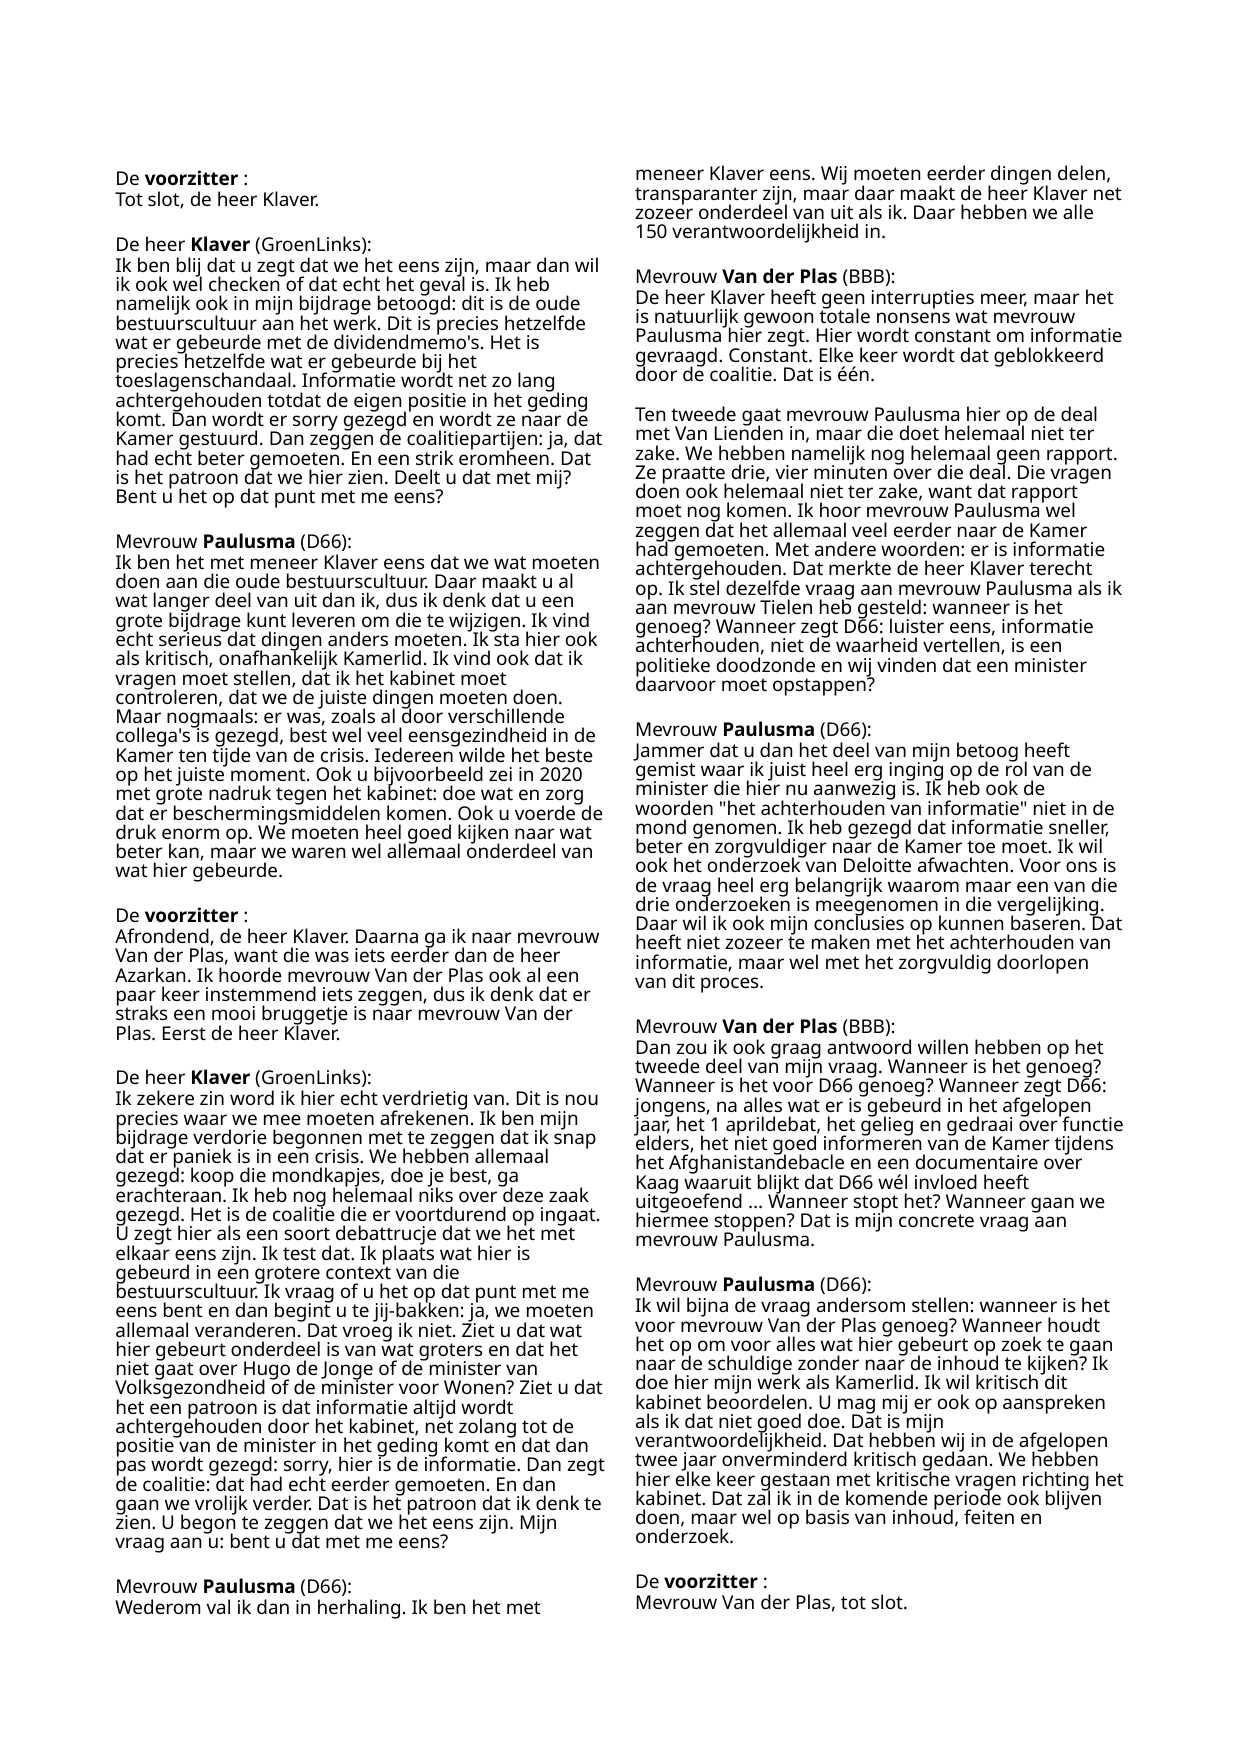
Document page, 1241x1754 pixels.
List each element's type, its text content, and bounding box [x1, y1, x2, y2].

text Ik wil bijna de vraag andersom stellen: wanneer is het voor mevrouw Van der Plas genoeg? Wanneer houdt het op om voor alles wat hier gebeurt op zoek te gaan naar de schuldige zonder naar de inhoud te kijken? Ik doe hier mijn werk als Kamerlid. Ik wil kritisch dit kabinet beoordelen. U mag mij er ook op aanspreken als ik dat niet goed doe. Dat is mijn verantwoordelijkheid. Dat hebben wij in de afgelopen twee jaar onverminderd kritisch gedaan. We hebben hier elke keer gestaan met kritische vragen richting het kabinet. Dat zal ik in de komende periode ook blijven doen, maar wel op basis van inhoud, feiten en onderzoek. [635, 1297, 1125, 1548]
text De heer Klaver heeft geen interrupties meer, maar het is natuurlijk gewoon totale nonsens wat mevrouw Paulusma hier zegt. Hier wordt constant om informatie gevraagd. Constant. Elke keer wordt dat geblokkeerd door de coalitie. Dat is één. [635, 289, 1125, 385]
text Ik ben blij dat u zegt dat we het eens zijn, maar dan wil ik ook wel checken of dat echt het geval is. Ik heb namelijk ook in mijn bijdrage betoogd: dit is de oude bestuurscultuur aan het werk. Dit is precies hetzelfde wat er gebeurde met de dividendmemo's. Het is precies hetzelfde wat er gebeurde bij het toeslagenschandaal. Informatie wordt net zo lang achtergehouden totdat de eigen positie in het geding komt. Dan wordt er sorry gezegd en wordt ze naar de Kamer gestuurd. Dan zeggen de coalitiepartijen: ja, dat had echt beter gemoeten. En een strik eromheen. Dat is het patroon dat we hier zien. Deelt u dat met mij? Bent u het op dat punt met me eens? [115, 257, 605, 507]
text Mevrouw Paulusma (D66): [115, 528, 605, 554]
text Tot slot, de heer Klaver. [115, 191, 605, 210]
text Mevrouw Van der Plas, tot slot. [635, 1594, 1125, 1614]
text De heer Klaver (GroenLinks): [115, 1064, 605, 1090]
text Mevrouw Paulusma (D66): [635, 716, 1125, 742]
text Dan zou ik ook graag antwoord willen hebben op het tweede deel van mijn vraag. Wanneer is het genoeg? Wanneer is het voor D66 genoeg? Wanneer zegt D66: jongens, na alles wat er is gebeurd in het afgelopen jaar, het 1 aprildebat, het gelieg en gedraai over functie elders, het niet goed informeren van de Kamer tijdens het Afghanistandebacle en een documentaire over Kaag waaruit blijkt dat D66 wél invloed heeft uitgeoefend ... Wanneer stopt het? Wanneer gaan we hiermee stoppen? Dat is mijn concrete vraag aan mevrouw Paulusma. [635, 1039, 1125, 1251]
text Mevrouw Paulusma (D66): [115, 1574, 605, 1599]
text Ik ben het met meneer Klaver eens dat we wat moeten doen aan die oude bestuurscultuur. Daar maakt u al wat langer deel van uit dan ik, dus ik denk dat u een grote bijdrage kunt leveren om die te wijzigen. Ik vind echt serieus dat dingen anders moeten. Ik sta hier ook als kritisch, onafhankelijk Kamerlid. Ik vind ook dat ik vragen moet stellen, dat ik het kabinet moet controleren, dat we de juiste dingen moeten doen. Maar nogmaals: er was, zoals al door verschillende collega's is gezegd, best wel veel eensgezindheid in de Kamer ten tijde van de crisis. Iedereen wilde het beste op het juiste moment. Ook u bijvoorbeeld zei in 2020 met grote nadruk tegen het kabinet: doe wat en zorg dat er beschermingsmiddelen komen. Ook u voerde de druk enorm op. We moeten heel goed kijken naar wat beter kan, maar we waren wel allemaal onderdeel van wat hier gebeurde. [115, 554, 605, 882]
text De voorzitter : [115, 165, 605, 191]
text meneer Klaver eens. Wij moeten eerder dingen delen, transparanter zijn, maar daar maakt de heer Klaver net zozeer onderdeel van uit als ik. Daar hebben we alle 150 verantwoordelijkheid in. [635, 165, 1125, 242]
text De voorzitter : [115, 902, 605, 928]
text Ten tweede gaat mevrouw Paulusma hier op de deal met Van Lienden in, maar die doet helemaal niet ter zake. We hebben namelijk nog helemaal geen rapport. Ze praatte drie, vier minuten over die deal. Die vragen doen ook helemaal niet ter zake, want dat rapport moet nog komen. Ik hoor mevrouw Paulusma wel zeggen dat het allemaal veel eerder naar de Kamer had gemoeten. Met andere woorden: er is informatie achtergehouden. Dat merkte de heer Klaver terecht op. Ik stel dezelfde vraag aan mevrouw Paulusma als ik aan mevrouw Tielen heb gesteld: wanneer is het genoeg? Wanneer zegt D66: luister eens, informatie achterhouden, niet de waarheid vertellen, is een politieke doodzonde en wij vinden dat een minister daarvoor moet opstappen? [635, 406, 1125, 695]
text Mevrouw Van der Plas (BBB): [635, 263, 1125, 289]
text Mevrouw Van der Plas (BBB): [635, 1013, 1125, 1039]
text Mevrouw Paulusma (D66): [635, 1272, 1125, 1297]
text Ik zekere zin word ik hier echt verdrietig van. Dit is nou precies waar we mee moeten afrekenen. Ik ben mijn bijdrage verdorie begonnen met te zeggen dat ik snap dat er paniek is in een crisis. We hebben allemaal gezegd: koop die mondkapjes, doe je best, ga erachteraan. Ik heb nog helemaal niks over deze zaak gezegd. Het is de coalitie die er voortdurend op ingaat. U zegt hier als een soort debattrucje dat we het met elkaar eens zijn. Ik test dat. Ik plaats wat hier is gebeurd in een grotere context van die bestuurscultuur. Ik vraag of u het op dat punt met me eens bent en dan begint u te jij-bakken: ja, we moeten allemaal veranderen. Dat vroeg ik niet. Ziet u dat wat hier gebeurt onderdeel is van wat groters en dat het niet gaat over Hugo de Jonge of de minister van Volksgezondheid of de minister voor Wonen? Ziet u dat het een patroon is dat informatie altijd wordt achtergehouden door het kabinet, net zolang tot de positie van de minister in het geding komt en dat dan pas wordt gezegd: sorry, hier is de informatie. Dan zegt de coalitie: dat had echt eerder gemoeten. En dan gaan we vrolijk verder. Dat is het patroon dat ik denk te zien. U begon te zeggen dat we het eens zijn. Mijn vraag aan u: bent u dat met me eens? [115, 1090, 605, 1553]
text Afrondend, de heer Klaver. Daarna ga ik naar mevrouw Van der Plas, want die was iets eerder dan de heer Azarkan. Ik hoorde mevrouw Van der Plas ook al een paar keer instemmend iets zeggen, dus ik denk dat er straks een mooi bruggetje is naar mevrouw Van der Plas. Eerst de heer Klaver. [115, 928, 605, 1044]
text De heer Klaver (GroenLinks): [115, 231, 605, 257]
text De voorzitter : [635, 1569, 1125, 1594]
text Jammer dat u dan het deel van mijn betoog heeft gemist waar ik juist heel erg inging op de rol van de minister die hier nu aanwezig is. Ik heb ook de woorden "het achterhouden van informatie" niet in de mond genomen. Ik heb gezegd dat informatie sneller, beter en zorgvuldiger naar de Kamer toe moet. Ik wil ook het onderzoek van Deloitte afwachten. Voor ons is de vraag heel erg belangrijk waarom maar een van die drie onderzoeken is meegenomen in die vergelijking. Daar wil ik ook mijn conclusies op kunnen baseren. Dat heeft niet zozeer te maken met het achterhouden van informatie, maar wel met het zorgvuldig doorlopen van dit proces. [635, 742, 1125, 992]
text Wederom val ik dan in herhaling. Ik ben het met [115, 1599, 605, 1619]
